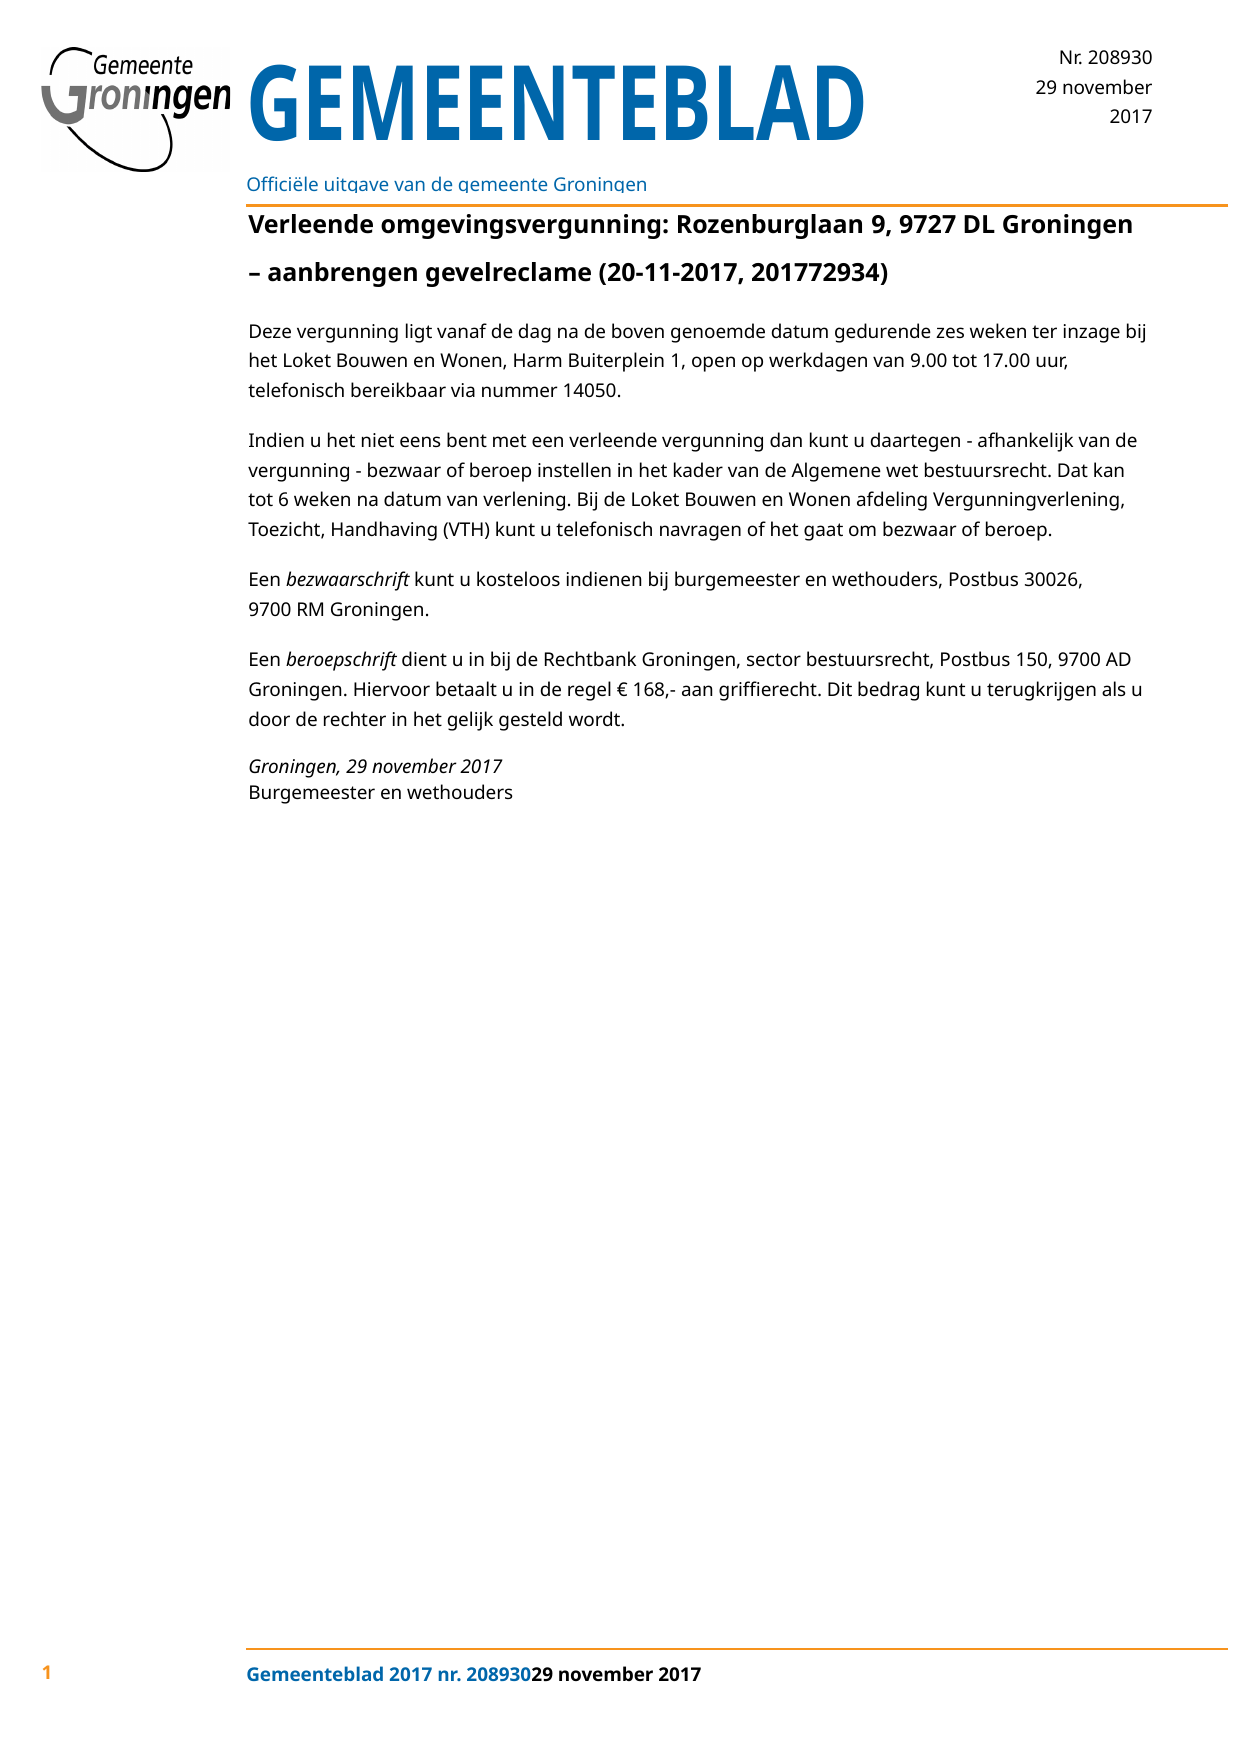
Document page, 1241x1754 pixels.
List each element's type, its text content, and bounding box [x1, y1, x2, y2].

text Burgemeester en wethouders [248, 779, 1152, 805]
text Deze vergunning ligt vanaf de dag na de boven genoemde datum gedurende zes weken ter inzage bij het Loket Bouwen en Wonen, Harm Buiterplein 1, open op werkdagen van 9.00 tot 17.00 uur, telefonisch bereikbaar via nummer 14050. [248, 318, 1152, 403]
text Groningen, 29 november 2017 [248, 754, 1152, 779]
text Indien u het niet eens bent met een verleende vergunning dan kunt u daartegen - afhankelijk van de vergunning - bezwaar of beroep instellen in het kader van de Algemene wet bestuursrecht. Dat kan tot 6 weken na datum van verlening. Bij de Loket Bouwen en Wonen afdeling Vergunningverlening, Toezicht, Handhaving (VTH) kunt u telefonisch navragen of het gaat om bezwaar of beroep. [248, 427, 1152, 542]
text Een beroepschrift dient u in bij de Rechtbank Groningen, sector bestuursrecht, Postbus 150, 9700 AD Groningen. Hiervoor betaalt u in de regel € 168,- aan griffierecht. Dit bedrag kunt u terugkrijgen als u door de rechter in het gelijk gesteld wordt. [248, 647, 1152, 732]
picture [41, 47, 231, 172]
text Verleende omgevingsvergunning: Rozenburglaan 9, 9727 DL Groningen – aanbrengen gevelreclame (20-11-2017, 201772934) [248, 207, 1152, 288]
text Een bezwaarschrift kunt u kosteloos indienen bij burgemeester en wethouders, Postbus 30026, 9700 RM Groningen. [248, 567, 1152, 622]
